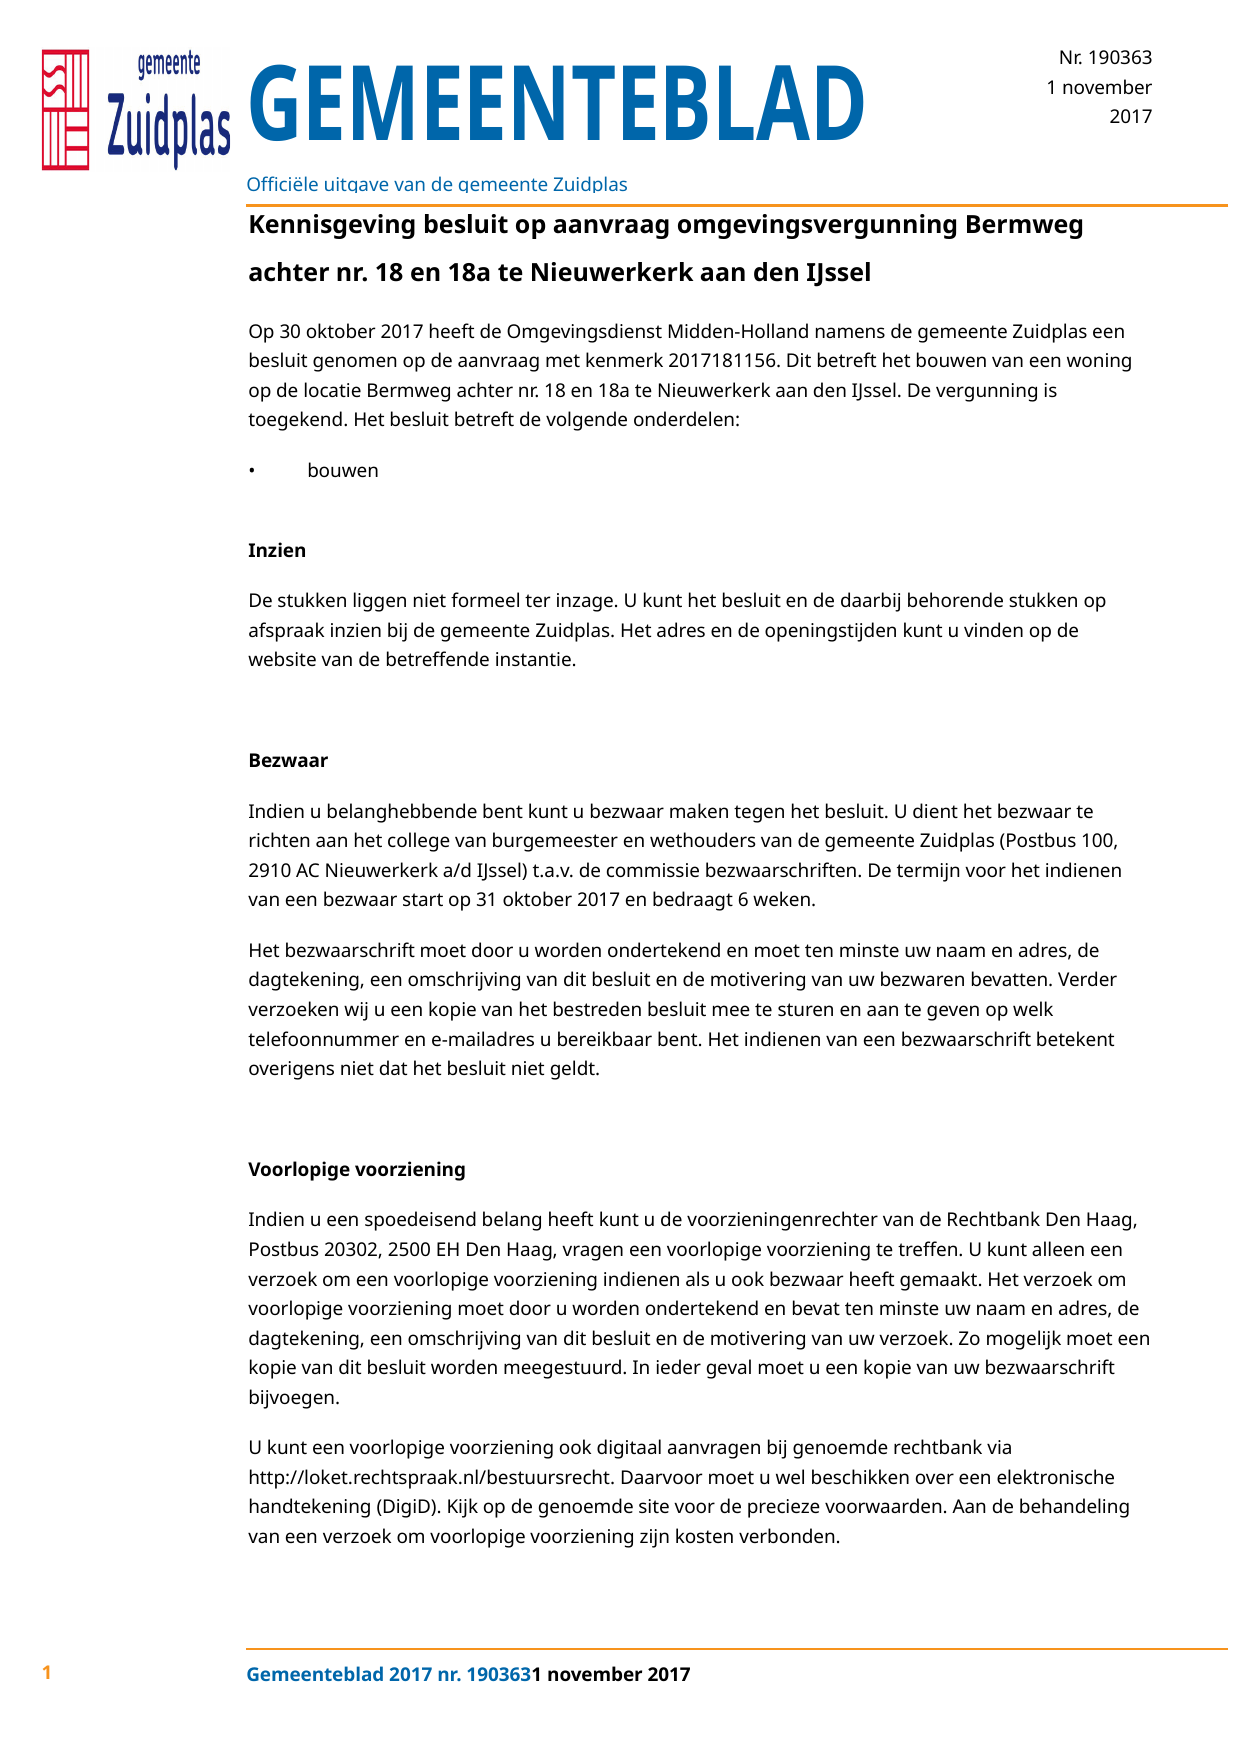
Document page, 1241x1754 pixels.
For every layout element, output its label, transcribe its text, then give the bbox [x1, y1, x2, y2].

text Voorlopige voorziening [248, 1156, 1152, 1182]
text De stukken liggen niet formeel ter inzage. U kunt het besluit en de daarbij behorende stukken op afspraak inzien bij de gemeente Zuidplas. Het adres en de openingstijden kunt u vinden op de website van de betreffende instantie. [248, 587, 1152, 672]
text Op 30 oktober 2017 heeft de Omgevingsdienst Midden-Holland namens de gemeente Zuidplas een besluit genomen op de aanvraag met kenmerk 2017181156. Dit betreft het bouwen van een woning op de locatie Bermweg achter nr. 18 en 18a te Nieuwerkerk aan den IJssel. De vergunning is toegekend. Het besluit betreft de volgende onderdelen: [248, 318, 1152, 432]
list bouwen [248, 457, 1152, 483]
text Bezwaar [248, 747, 1152, 773]
text Het bezwaarschrift moet door u worden ondertekend en moet ten minste uw naam en adres, de dagtekening, een omschrijving van dit besluit en de motivering van uw bezwaren bevatten. Verder verzoeken wij u een kopie van het bestreden besluit mee te sturen en aan te geven op welk telefoonnummer en e-mailadres u bereikbaar bent. Het indienen van een bezwaarschrift betekent overigens niet dat het besluit niet geldt. [248, 937, 1152, 1081]
text Indien u belanghebbende bent kunt u bezwaar maken tegen het besluit. U dient het bezwaar te richten aan het college van burgemeester en wethouders van de gemeente Zuidplas (Postbus 100, 2910 AC Nieuwerkerk a/d IJssel) t.a.v. de commissie bezwaarschriften. De termijn voor het indienen van een bezwaar start op 31 oktober 2017 en bedraagt 6 weken. [248, 798, 1152, 912]
text Kennisgeving besluit op aanvraag omgevingsvergunning Bermweg achter nr. 18 en 18a te Nieuwerkerk aan den IJssel [248, 207, 1152, 288]
picture [41, 47, 231, 172]
text Indien u een spoedeisend belang heeft kunt u de voorzieningenrechter van de Rechtbank Den Haag, Postbus 20302, 2500 EH Den Haag, vragen een voorlopige voorziening te treffen. U kunt alleen een verzoek om een voorlopige voorziening indienen als u ook bezwaar heeft gemaakt. Het verzoek om voorlopige voorziening moet door u worden ondertekend en bevat ten minste uw naam en adres, de dagtekening, een omschrijving van dit besluit en de motivering van uw verzoek. Zo mogelijk moet een kopie van dit besluit worden meegestuurd. In ieder geval moet u een kopie van uw bezwaarschrift bijvoegen. [248, 1207, 1152, 1410]
text U kunt een voorlopige voorziening ook digitaal aanvragen bij genoemde rechtbank via http://loket.rechtspraak.nl/bestuursrecht. Daarvoor moet u wel beschikken over een elektronische handtekening (DigiD). Kijk op de genoemde site voor de precieze voorwaarden. Aan de behandeling van een verzoek om voorlopige voorziening zijn kosten verbonden. [248, 1434, 1152, 1549]
text Inzien [248, 537, 1152, 563]
